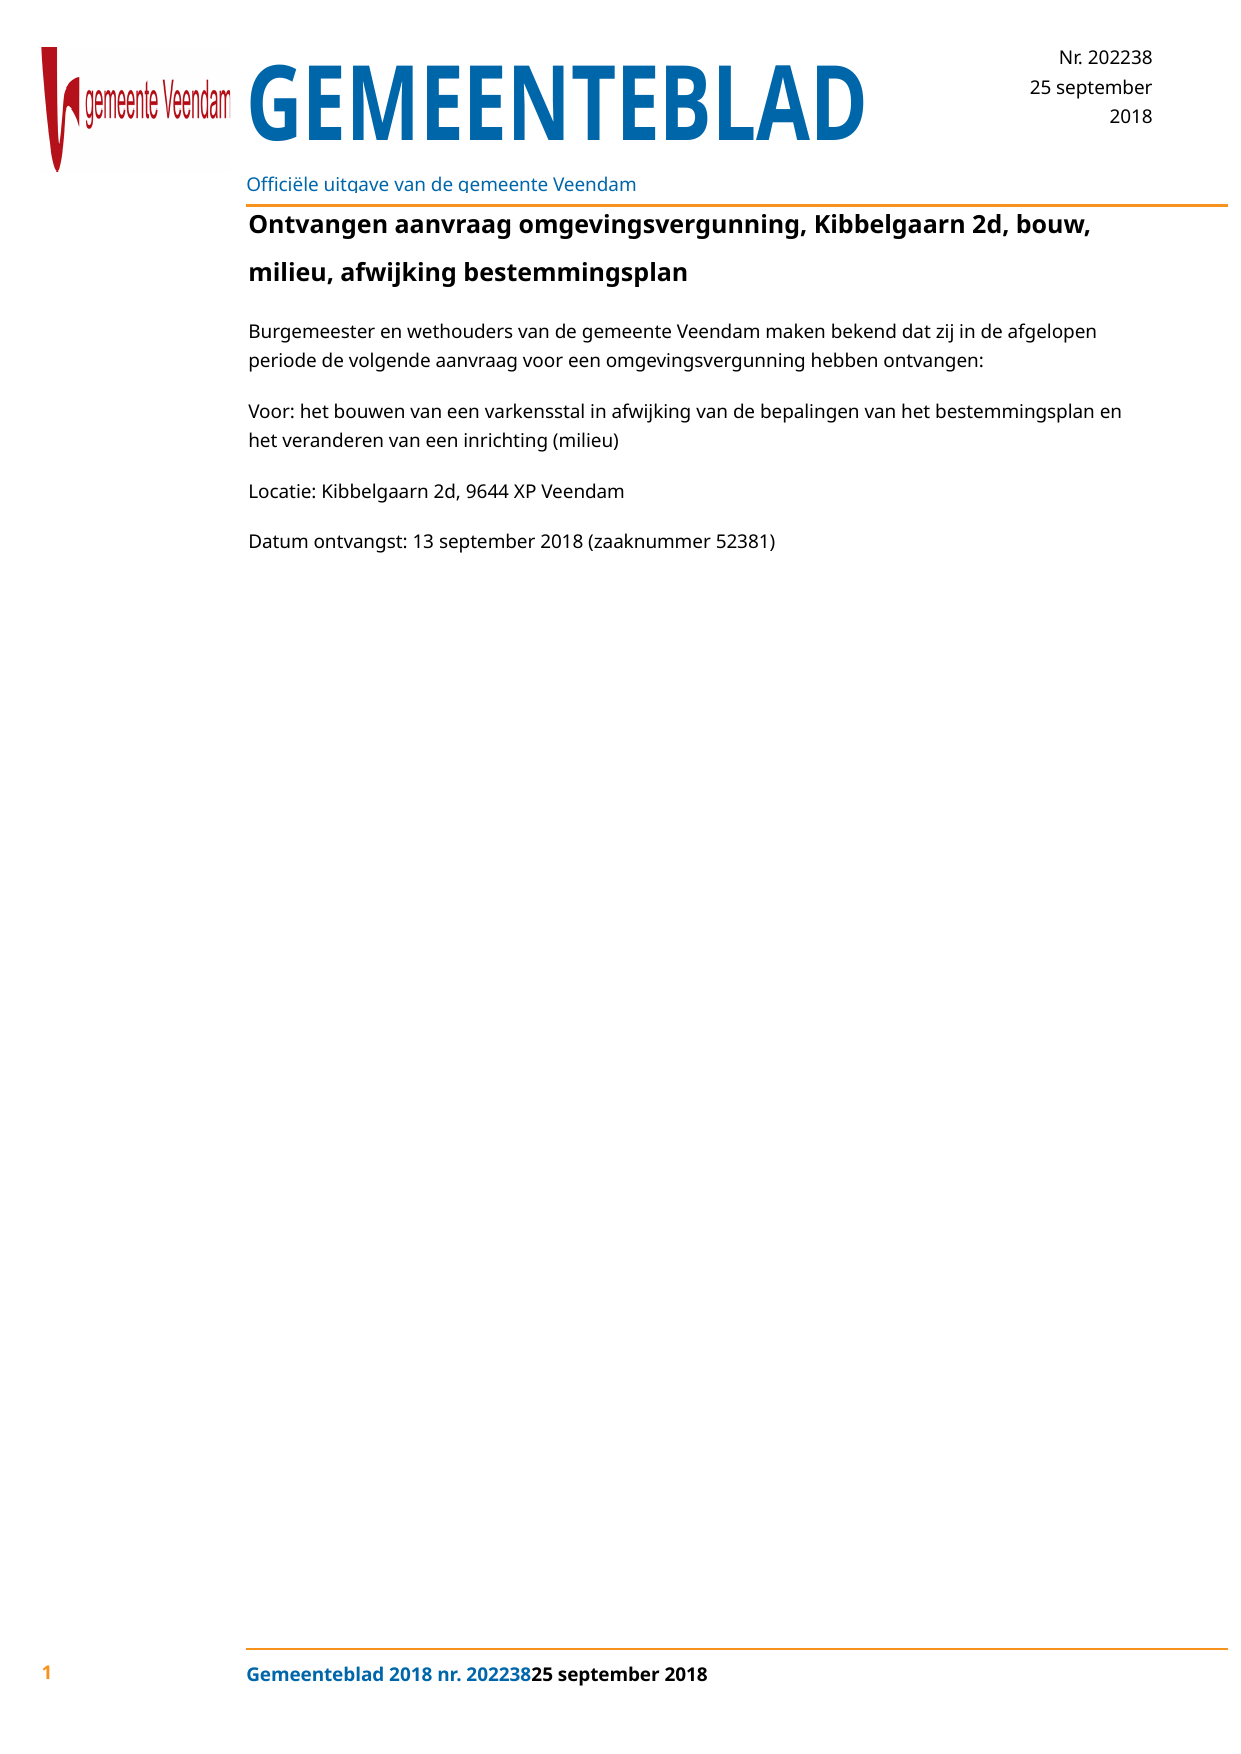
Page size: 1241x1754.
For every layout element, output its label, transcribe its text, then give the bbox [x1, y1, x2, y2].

text Locatie: Kibbelgaarn 2d, 9644 XP Veendam [248, 478, 1152, 504]
text Ontvangen aanvraag omgevingsvergunning, Kibbelgaarn 2d, bouw, milieu, afwijking bestemmingsplan [248, 207, 1152, 288]
text Voor: het bouwen van een varkensstal in afwijking van de bepalingen van het bestemmingsplan en het veranderen van een inrichting (milieu) [248, 398, 1152, 453]
text Burgemeester en wethouders van de gemeente Veendam maken bekend dat zij in de afgelopen periode de volgende aanvraag voor een omgevingsvergunning hebben ontvangen: [248, 318, 1152, 373]
text Datum ontvangst: 13 september 2018 (zaaknummer 52381) [248, 528, 1152, 554]
picture [41, 47, 231, 172]
